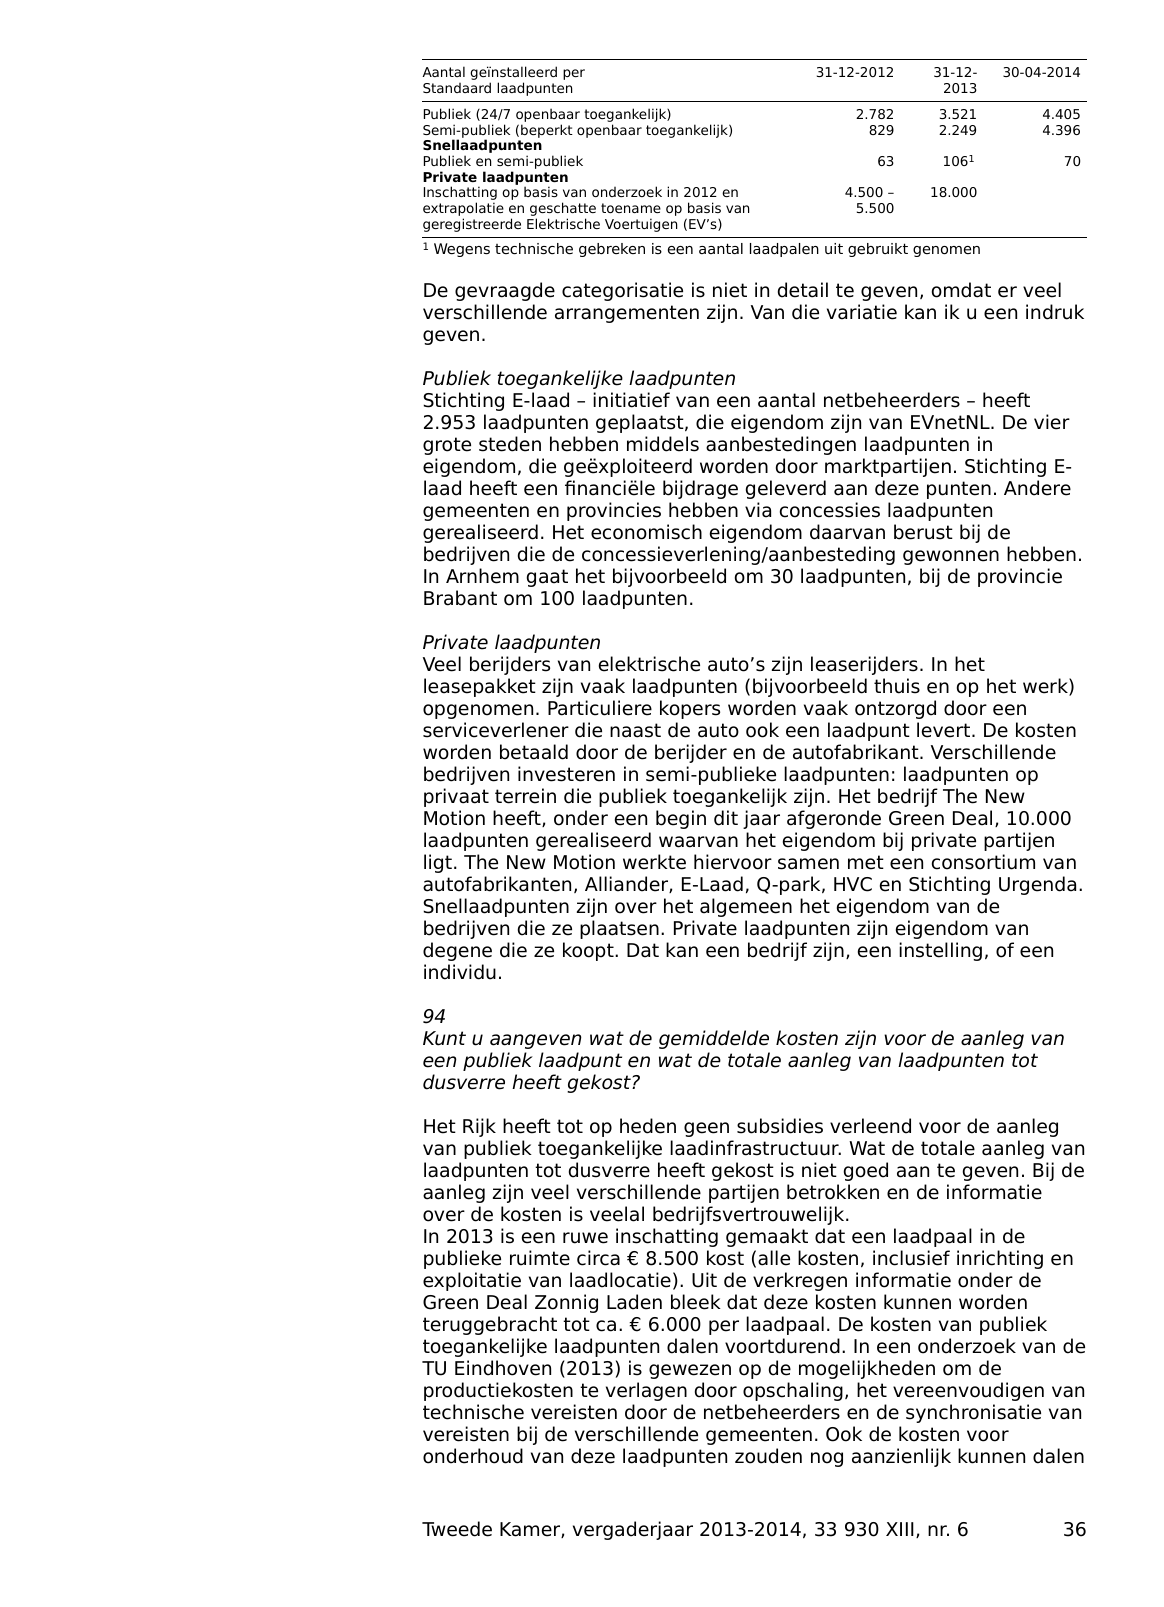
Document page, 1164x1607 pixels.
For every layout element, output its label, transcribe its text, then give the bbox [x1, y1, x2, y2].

table_cell Semi-publiek (beperkt openbaar toegankelijk) [422, 123, 797, 138]
table_cell Publiek (24/7 openbaar toegankelijk) [422, 102, 797, 122]
table_cell 4.500 – 5.500 [797, 185, 900, 237]
table_cell Private laadpunten [422, 170, 797, 185]
text De gevraagde categorisatie is niet in detail te geven, omdat er veel verschillende arrangementen zijn. Van die variatie kan ik u een indruk geven. [422, 280, 1087, 346]
table_cell [983, 170, 1087, 185]
table_cell [983, 138, 1087, 154]
table_header 31-12-2013 [900, 60, 983, 101]
table_cell Inschatting op basis van onderzoek in 2012 en extrapolatie en geschatte toename op basis van geregistreerde Elektrische Voertuigen (EV’s) [422, 185, 797, 237]
table_cell 1061 [900, 154, 983, 169]
table_header 30-04-2014 [983, 60, 1087, 101]
table_cell 2.249 [900, 123, 983, 138]
text Stichting E-laad – initiatief van een aantal netbeheerders – heeft 2.953 laadpunten geplaatst, die eigendom zijn van EVnetNL. De vier grote steden hebben middels aanbestedingen laadpunten in eigendom, die geëxploiteerd worden door marktpartijen. Stichting E-laad heeft een financiële bijdrage geleverd aan deze punten. Andere gemeenten en provincies hebben via concessies laadpunten gerealiseerd. Het economisch eigendom daarvan berust bij de bedrijven die de concessieverlening/aanbesteding gewonnen hebben. In Arnhem gaat het bijvoorbeeld om 30 laadpunten, bij de provincie Brabant om 100 laadpunten. [422, 390, 1087, 610]
table_cell 63 [797, 154, 900, 169]
text Veel berijders van elektrische auto’s zijn leaserijders. In het leasepakket zijn vaak laadpunten (bijvoorbeeld thuis en op het werk) opgenomen. Particuliere kopers worden vaak ontzorgd door een serviceverlener die naast de auto ook een laadpunt levert. De kosten worden betaald door de berijder en de autofabrikant. Verschillende bedrijven investeren in semi-publieke laadpunten: laadpunten op privaat terrein die publiek toegankelijk zijn. Het bedrijf The New Motion heeft, onder een begin dit jaar afgeronde Green Deal, 10.000 laadpunten gerealiseerd waarvan het eigendom bij private partijen ligt. The New Motion werkte hiervoor samen met een consortium van autofabrikanten, Alliander, E-Laad, Q-park, HVC en Stichting Urgenda. Snellaadpunten zijn over het algemeen het eigendom van de bedrijven die ze plaatsen. Private laadpunten zijn eigendom van degene die ze koopt. Dat kan een bedrijf zijn, een instelling, of een individu. [422, 654, 1087, 984]
table_header Aantal geïnstalleerd per Standaard laadpunten [422, 60, 797, 101]
table_cell 18.000 [900, 185, 983, 237]
text Kunt u aangeven wat de gemiddelde kosten zijn voor de aanleg van een publiek laadpunt en wat de totale aanleg van laadpunten tot dusverre heeft gekost? [422, 1028, 1087, 1094]
text Publiek toegankelijke laadpunten [422, 368, 1087, 390]
table_cell Publiek en semi-publiek [422, 154, 797, 169]
table_cell 4.405 [983, 102, 1087, 122]
table_cell 70 [983, 154, 1087, 169]
text Private laadpunten [422, 632, 1087, 654]
table_cell [797, 138, 900, 154]
table_cell 2.782 [797, 102, 900, 122]
table_cell [900, 138, 983, 154]
table_cell 1 Wegens technische gebreken is een aantal laadpalen uit gebruikt genomen [422, 238, 1087, 258]
table_cell [797, 170, 900, 185]
table_cell 4.396 [983, 123, 1087, 138]
table_cell Snellaadpunten [422, 138, 797, 154]
table_cell 829 [797, 123, 900, 138]
table_header 31-12-2012 [797, 60, 900, 101]
text In 2013 is een ruwe inschatting gemaakt dat een laadpaal in de publieke ruimte circa € 8.500 kost (alle kosten, inclusief inrichting en exploitatie van laadlocatie). Uit de verkregen informatie onder de Green Deal Zonnig Laden bleek dat deze kosten kunnen worden teruggebracht tot ca. € 6.000 per laadpaal. De kosten van publiek toegankelijke laadpunten dalen voortdurend. In een onderzoek van de TU Eindhoven (2013) is gewezen op de mogelijkheden om de productiekosten te verlagen door opschaling, het vereenvoudigen van technische vereisten door de netbeheerders en de synchronisatie van vereisten bij de verschillende gemeenten. Ook de kosten voor onderhoud van deze laadpunten zouden nog aanzienlijk kunnen dalen [422, 1226, 1087, 1468]
text 94 [422, 1006, 1087, 1028]
text Het Rijk heeft tot op heden geen subsidies verleend voor de aanleg van publiek toegankelijke laadinfrastructuur. Wat de totale aanleg van laadpunten tot dusverre heeft gekost is niet goed aan te geven. Bij de aanleg zijn veel verschillende partijen betrokken en de informatie over de kosten is veelal bedrijfsvertrouwelijk. [422, 1116, 1087, 1226]
table_cell [983, 185, 1087, 237]
table_cell 3.521 [900, 102, 983, 122]
table_cell [900, 170, 983, 185]
